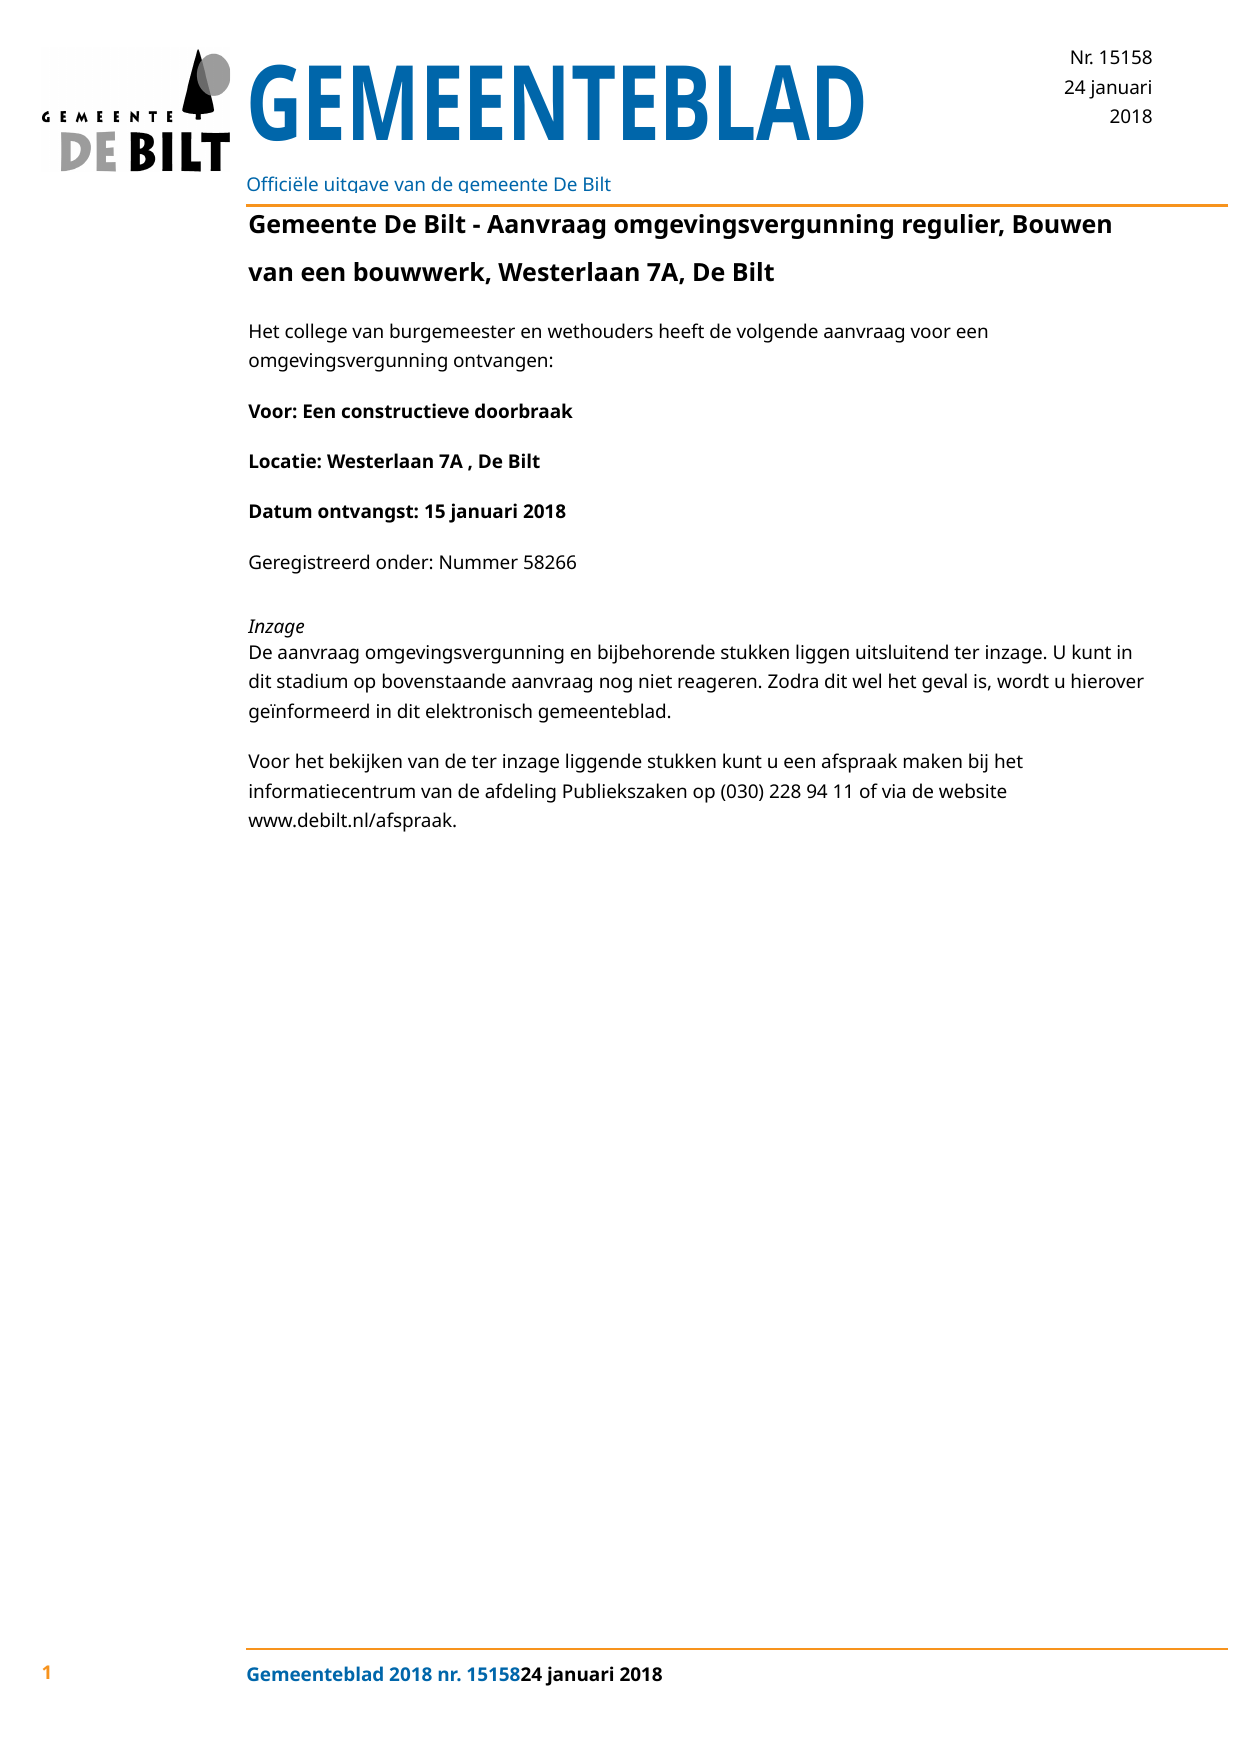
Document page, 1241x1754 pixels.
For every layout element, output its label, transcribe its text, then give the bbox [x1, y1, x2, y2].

text Datum ontvangst: 15 januari 2018 [248, 499, 1152, 524]
text Inzage [248, 613, 1152, 639]
text De aanvraag omgevingsvergunning en bijbehorende stukken liggen uitsluitend ter inzage. U kunt in dit stadium op bovenstaande aanvraag nog niet reageren. Zodra dit wel het geval is, wordt u hierover geïnformeerd in dit elektronisch gemeenteblad. [248, 639, 1152, 724]
text Locatie: Westerlaan 7A , De Bilt [248, 448, 1152, 474]
text Geregistreerd onder: Nummer 58266 [248, 549, 1152, 575]
text Gemeente De Bilt - Aanvraag omgevingsvergunning regulier, Bouwen van een bouwwerk, Westerlaan 7A, De Bilt [248, 207, 1152, 288]
picture [41, 47, 231, 172]
text Voor: Een constructieve doorbraak [248, 398, 1152, 424]
text Voor het bekijken van de ter inzage liggende stukken kunt u een afspraak maken bij het informatiecentrum van de afdeling Publiekszaken op (030) 228 94 11 of via de website www.debilt.nl/afspraak. [248, 748, 1152, 833]
text Het college van burgemeester en wethouders heeft de volgende aanvraag voor een omgevingsvergunning ontvangen: [248, 318, 1152, 373]
